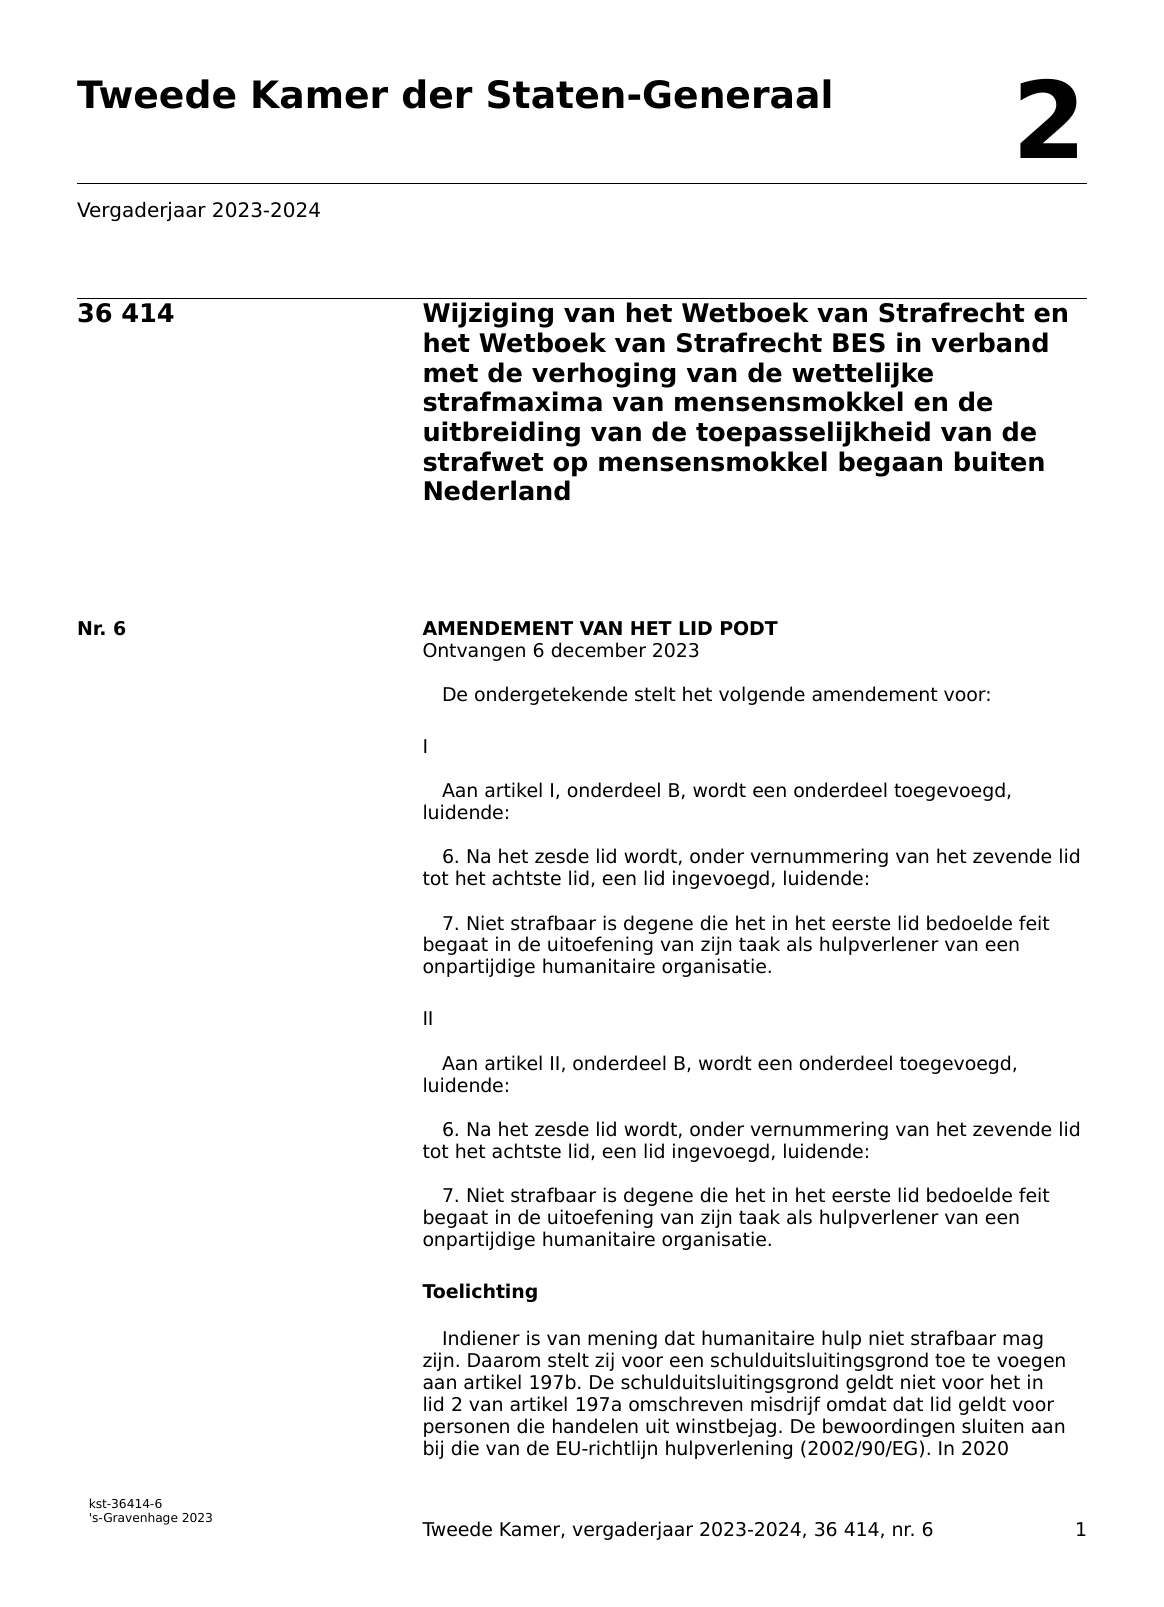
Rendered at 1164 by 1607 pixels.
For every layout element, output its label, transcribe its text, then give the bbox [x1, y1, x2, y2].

table_cell Vergaderjaar 2023-2024 [77, 184, 1087, 298]
text 7. Niet strafbaar is degene die het in het eerste lid bedoelde feit begaat in de uitoefening van zijn taak als hulpverlener van een onpartijdige humanitaire organisatie. [422, 1185, 1087, 1251]
table_header Tweede Kamer der Staten-Generaal [77, 59, 886, 183]
subtitle II [422, 1008, 1087, 1030]
text Ontvangen 6 december 2023 [422, 640, 1087, 662]
text 6. Na het zesde lid wordt, onder vernummering van het zevende lid tot het achtste lid, een lid ingevoegd, luidende: [422, 1119, 1087, 1163]
subtitle Nr. 6 AMENDEMENT VAN HET LID PODT [77, 618, 1087, 640]
text 7. Niet strafbaar is degene die het in het eerste lid bedoelde feit begaat in de uitoefening van zijn taak als hulpverlener van een onpartijdige humanitaire organisatie. [422, 912, 1087, 978]
text kst-36414-6 [88, 1497, 323, 1511]
text 6. Na het zesde lid wordt, onder vernummering van het zevende lid tot het achtste lid, een lid ingevoegd, luidende: [422, 846, 1087, 890]
text De ondergetekende stelt het volgende amendement voor: [422, 684, 1087, 706]
subtitle 36 414 Wijziging van het Wetboek van Strafrecht en het Wetboek van Strafrecht BES in verband met de verhoging van de wettelijke strafmaxima van mensensmokkel en de uitbreiding van de toepasselijkheid van de strafwet op mensensmokkel begaan buiten Nederland [77, 299, 1087, 507]
subtitle Toelichting [422, 1281, 1087, 1303]
table_header 2 [886, 59, 1087, 183]
subtitle I [422, 736, 1087, 758]
text Aan artikel I, onderdeel B, wordt een onderdeel toegevoegd, luidende: [422, 780, 1087, 824]
text Aan artikel II, onderdeel B, wordt een onderdeel toegevoegd, luidende: [422, 1052, 1087, 1096]
text 's-Gravenhage 2023 [88, 1511, 323, 1525]
text Indiener is van mening dat humanitaire hulp niet strafbaar mag zijn. Daarom stelt zij voor een schulduitsluitingsgrond toe te voegen aan artikel 197b. De schulduitsluitingsgrond geldt niet voor het in lid 2 van artikel 197a omschreven misdrijf omdat dat lid geldt voor personen die handelen uit winstbejag. De bewoordingen sluiten aan bij die van de EU-richtlijn hulpverlening (2002/90/EG). In 2020 [422, 1328, 1087, 1459]
